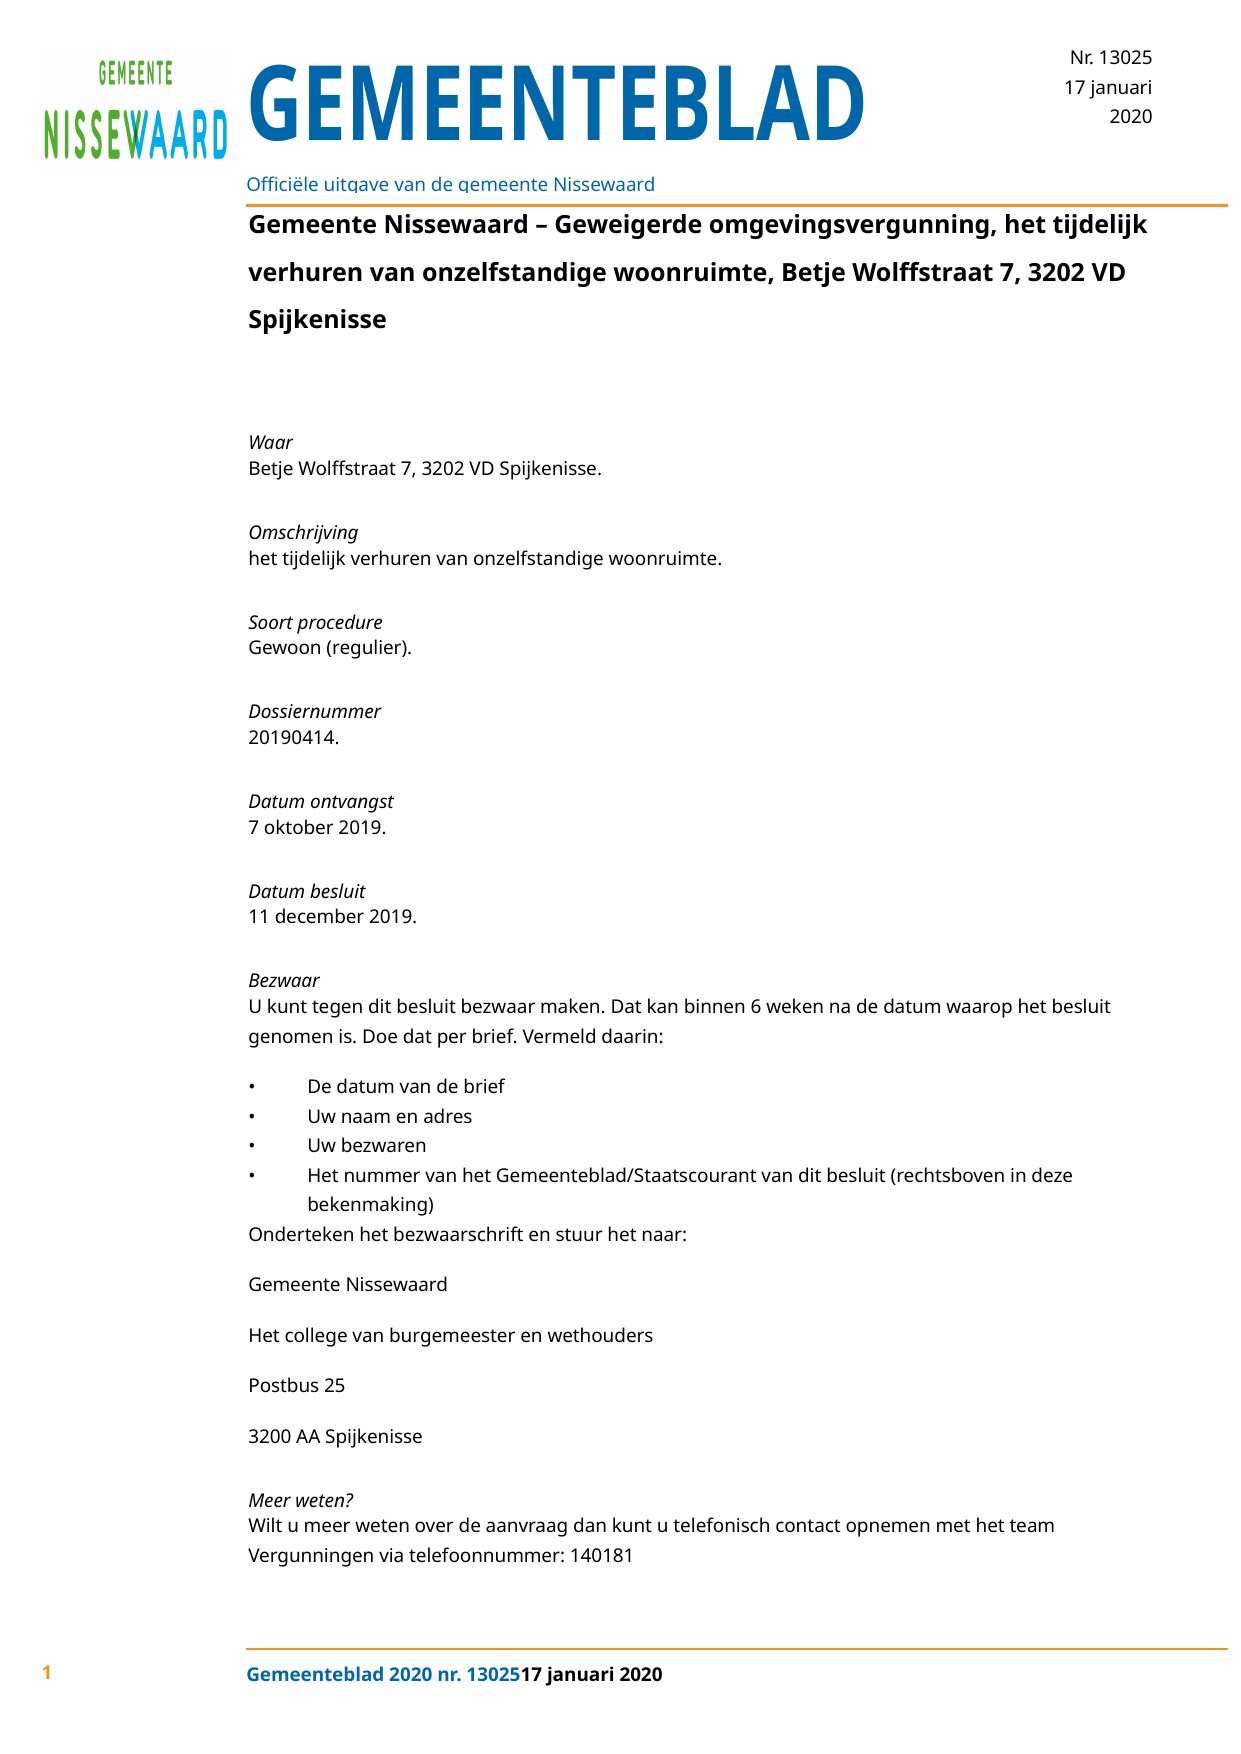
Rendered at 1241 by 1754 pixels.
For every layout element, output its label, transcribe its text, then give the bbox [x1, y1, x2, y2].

text Bezwaar [248, 968, 1152, 993]
text Postbus 25 [248, 1372, 1152, 1398]
text Dossiernummer [248, 698, 1152, 724]
text Soort procedure [248, 609, 1152, 634]
text Gemeente Nissewaard – Geweigerde omgevingsvergunning, het tijdelijk verhuren van onzelfstandige woonruimte, Betje Wolffstraat 7, 3202 VD Spijkenisse [248, 207, 1152, 336]
picture [41, 47, 231, 172]
text Waar [248, 429, 1152, 455]
text 7 oktober 2019. [248, 814, 1152, 840]
text Onderteken het bezwaarschrift en stuur het naar: [248, 1221, 1152, 1247]
text Betje Wolffstraat 7, 3202 VD Spijkenisse. [248, 455, 1152, 481]
text Omschrijving [248, 519, 1152, 545]
text Het college van burgemeester en wethouders [248, 1322, 1152, 1348]
text 3200 AA Spijkenisse [248, 1423, 1152, 1449]
text U kunt tegen dit besluit bezwaar maken. Dat kan binnen 6 weken na de datum waarop het besluit genomen is. Doe dat per brief. Vermeld daarin: [248, 993, 1152, 1049]
text het tijdelijk verhuren van onzelfstandige woonruimte. [248, 545, 1152, 571]
text Gemeente Nissewaard [248, 1272, 1152, 1297]
list Uw bezwaren [248, 1132, 1152, 1158]
text Meer weten? [248, 1487, 1152, 1513]
list Het nummer van het Gemeenteblad/Staatscourant van dit besluit (rechtsboven in deze bekenmaking) [248, 1162, 1152, 1217]
text Datum ontvangst [248, 788, 1152, 814]
text Wilt u meer weten over de aanvraag dan kunt u telefonisch contact opnemen met het team Vergunningen via telefoonnummer: 140181 [248, 1513, 1152, 1568]
list Uw naam en adres [248, 1103, 1152, 1129]
text 20190414. [248, 724, 1152, 750]
text Datum besluit [248, 878, 1152, 904]
text Gewoon (regulier). [248, 634, 1152, 660]
text 11 december 2019. [248, 904, 1152, 929]
list De datum van de brief [248, 1073, 1152, 1099]
